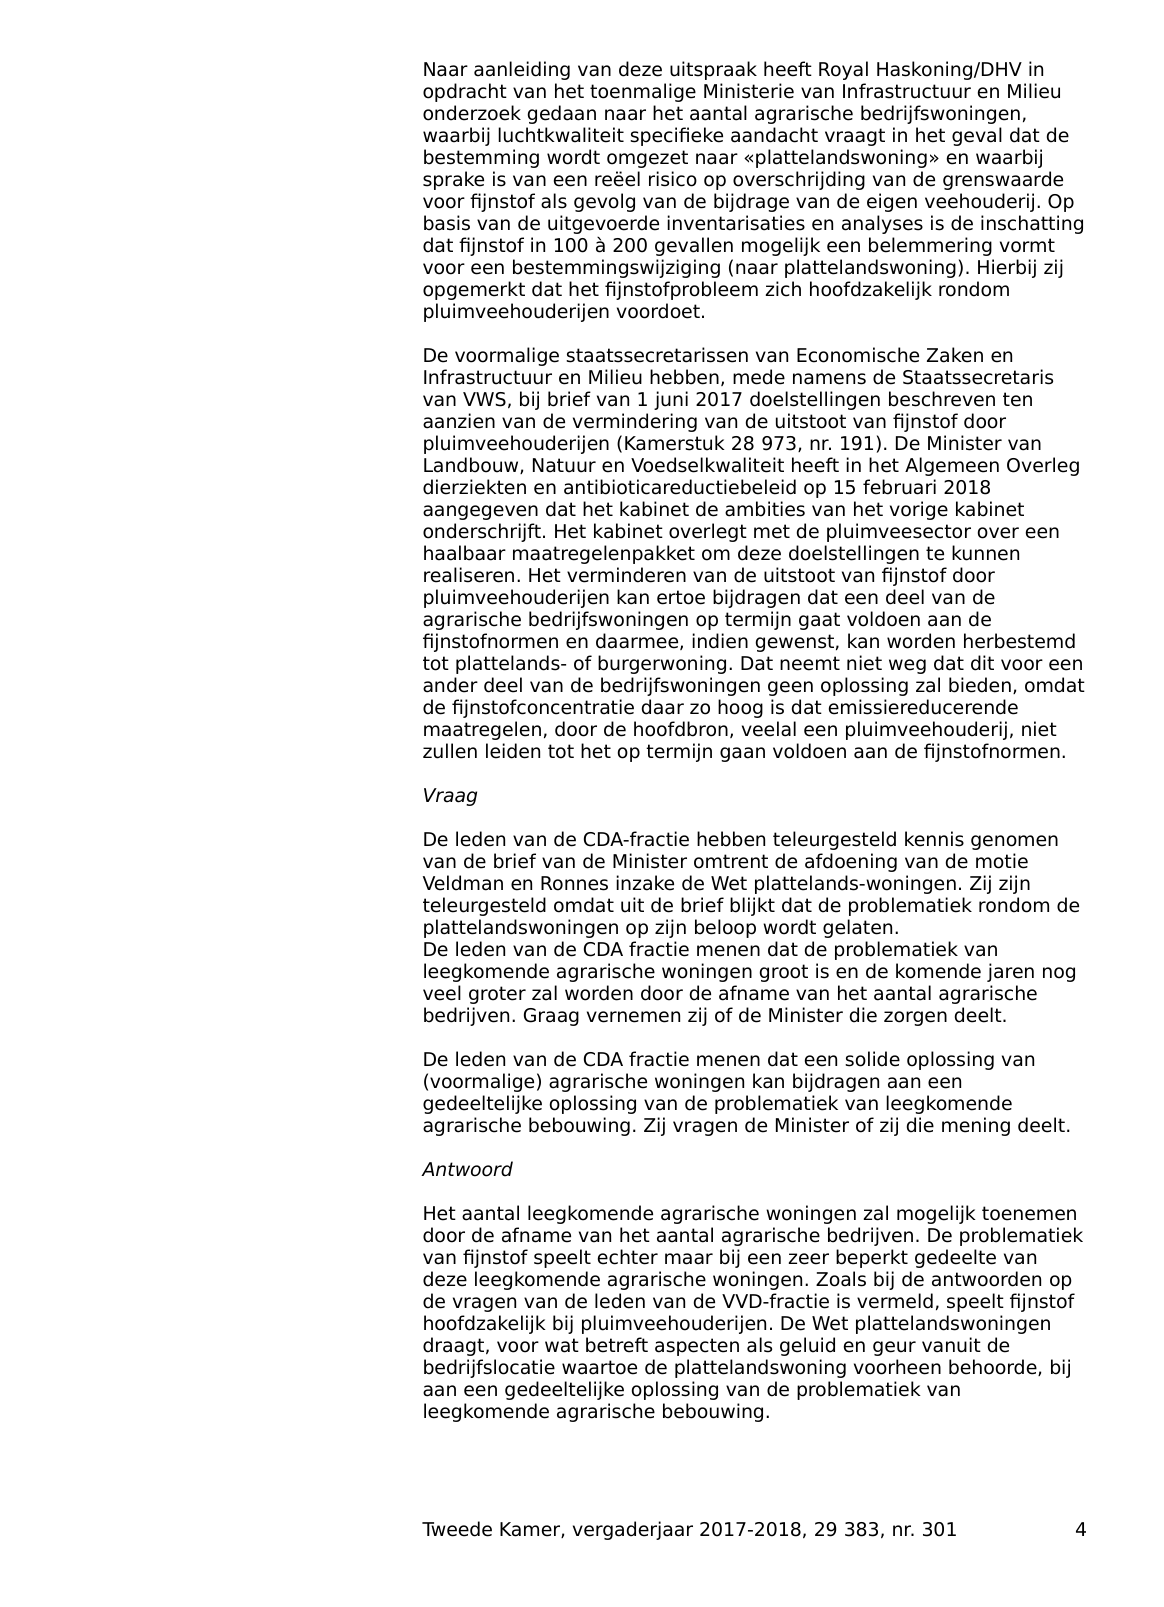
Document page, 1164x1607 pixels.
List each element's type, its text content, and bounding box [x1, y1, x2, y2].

text De voormalige staatssecretarissen van Economische Zaken en Infrastructuur en Milieu hebben, mede namens de Staatssecretaris van VWS, bij brief van 1 juni 2017 doelstellingen beschreven ten aanzien van de vermindering van de uitstoot van fijnstof door pluimveehouderijen (Kamerstuk 28 973, nr. 191). De Minister van Landbouw, Natuur en Voedselkwaliteit heeft in het Algemeen Overleg dierziekten en antibioticareductiebeleid op 15 februari 2018 aangegeven dat het kabinet de ambities van het vorige kabinet onderschrijft. Het kabinet overlegt met de pluimveesector over een haalbaar maatregelenpakket om deze doelstellingen te kunnen realiseren. Het verminderen van de uitstoot van fijnstof door pluimveehouderijen kan ertoe bijdragen dat een deel van de agrarische bedrijfswoningen op termijn gaat voldoen aan de fijnstofnormen en daarmee, indien gewenst, kan worden herbestemd tot plattelands- of burgerwoning. Dat neemt niet weg dat dit voor een ander deel van de bedrijfswoningen geen oplossing zal bieden, omdat de fijnstofconcentratie daar zo hoog is dat emissiereducerende maatregelen, door de hoofdbron, veelal een pluimveehouderij, niet zullen leiden tot het op termijn gaan voldoen aan de fijnstofnormen. [422, 345, 1087, 763]
text De leden van de CDA-fractie hebben teleurgesteld kennis genomen van de brief van de Minister omtrent de afdoening van de motie Veldman en Ronnes inzake de Wet plattelands-woningen. Zij zijn teleurgesteld omdat uit de brief blijkt dat de problematiek rondom de plattelandswoningen op zijn beloop wordt gelaten. [422, 829, 1087, 939]
text Naar aanleiding van deze uitspraak heeft Royal Haskoning/DHV in opdracht van het toenmalige Ministerie van Infrastructuur en Milieu onderzoek gedaan naar het aantal agrarische bedrijfswoningen, waarbij luchtkwaliteit specifieke aandacht vraagt in het geval dat de bestemming wordt omgezet naar «plattelandswoning» en waarbij sprake is van een reëel risico op overschrijding van de grenswaarde voor fijnstof als gevolg van de bijdrage van de eigen veehouderij. Op basis van de uitgevoerde inventarisaties en analyses is de inschatting dat fijnstof in 100 à 200 gevallen mogelijk een belemmering vormt voor een bestemmingswijziging (naar plattelandswoning). Hierbij zij opgemerkt dat het fijnstofprobleem zich hoofdzakelijk rondom pluimveehouderijen voordoet. [422, 59, 1087, 323]
text De leden van de CDA fractie menen dat een solide oplossing van (voormalige) agrarische woningen kan bijdragen aan een gedeeltelijke oplossing van de problematiek van leegkomende agrarische bebouwing. Zij vragen de Minister of zij die mening deelt. [422, 1049, 1087, 1137]
subtitle Vraag [422, 785, 1087, 807]
text Het aantal leegkomende agrarische woningen zal mogelijk toenemen door de afname van het aantal agrarische bedrijven. De problematiek van fijnstof speelt echter maar bij een zeer beperkt gedeelte van deze leegkomende agrarische woningen. Zoals bij de antwoorden op de vragen van de leden van de VVD-fractie is vermeld, speelt fijnstof hoofdzakelijk bij pluimveehouderijen. De Wet plattelandswoningen draagt, voor wat betreft aspecten als geluid en geur vanuit de bedrijfslocatie waartoe de plattelandswoning voorheen behoorde, bij aan een gedeeltelijke oplossing van de problematiek van leegkomende agrarische bebouwing. [422, 1203, 1087, 1423]
subtitle Antwoord [422, 1159, 1087, 1181]
text De leden van de CDA fractie menen dat de problematiek van leegkomende agrarische woningen groot is en de komende jaren nog veel groter zal worden door de afname van het aantal agrarische bedrijven. Graag vernemen zij of de Minister die zorgen deelt. [422, 939, 1087, 1027]
